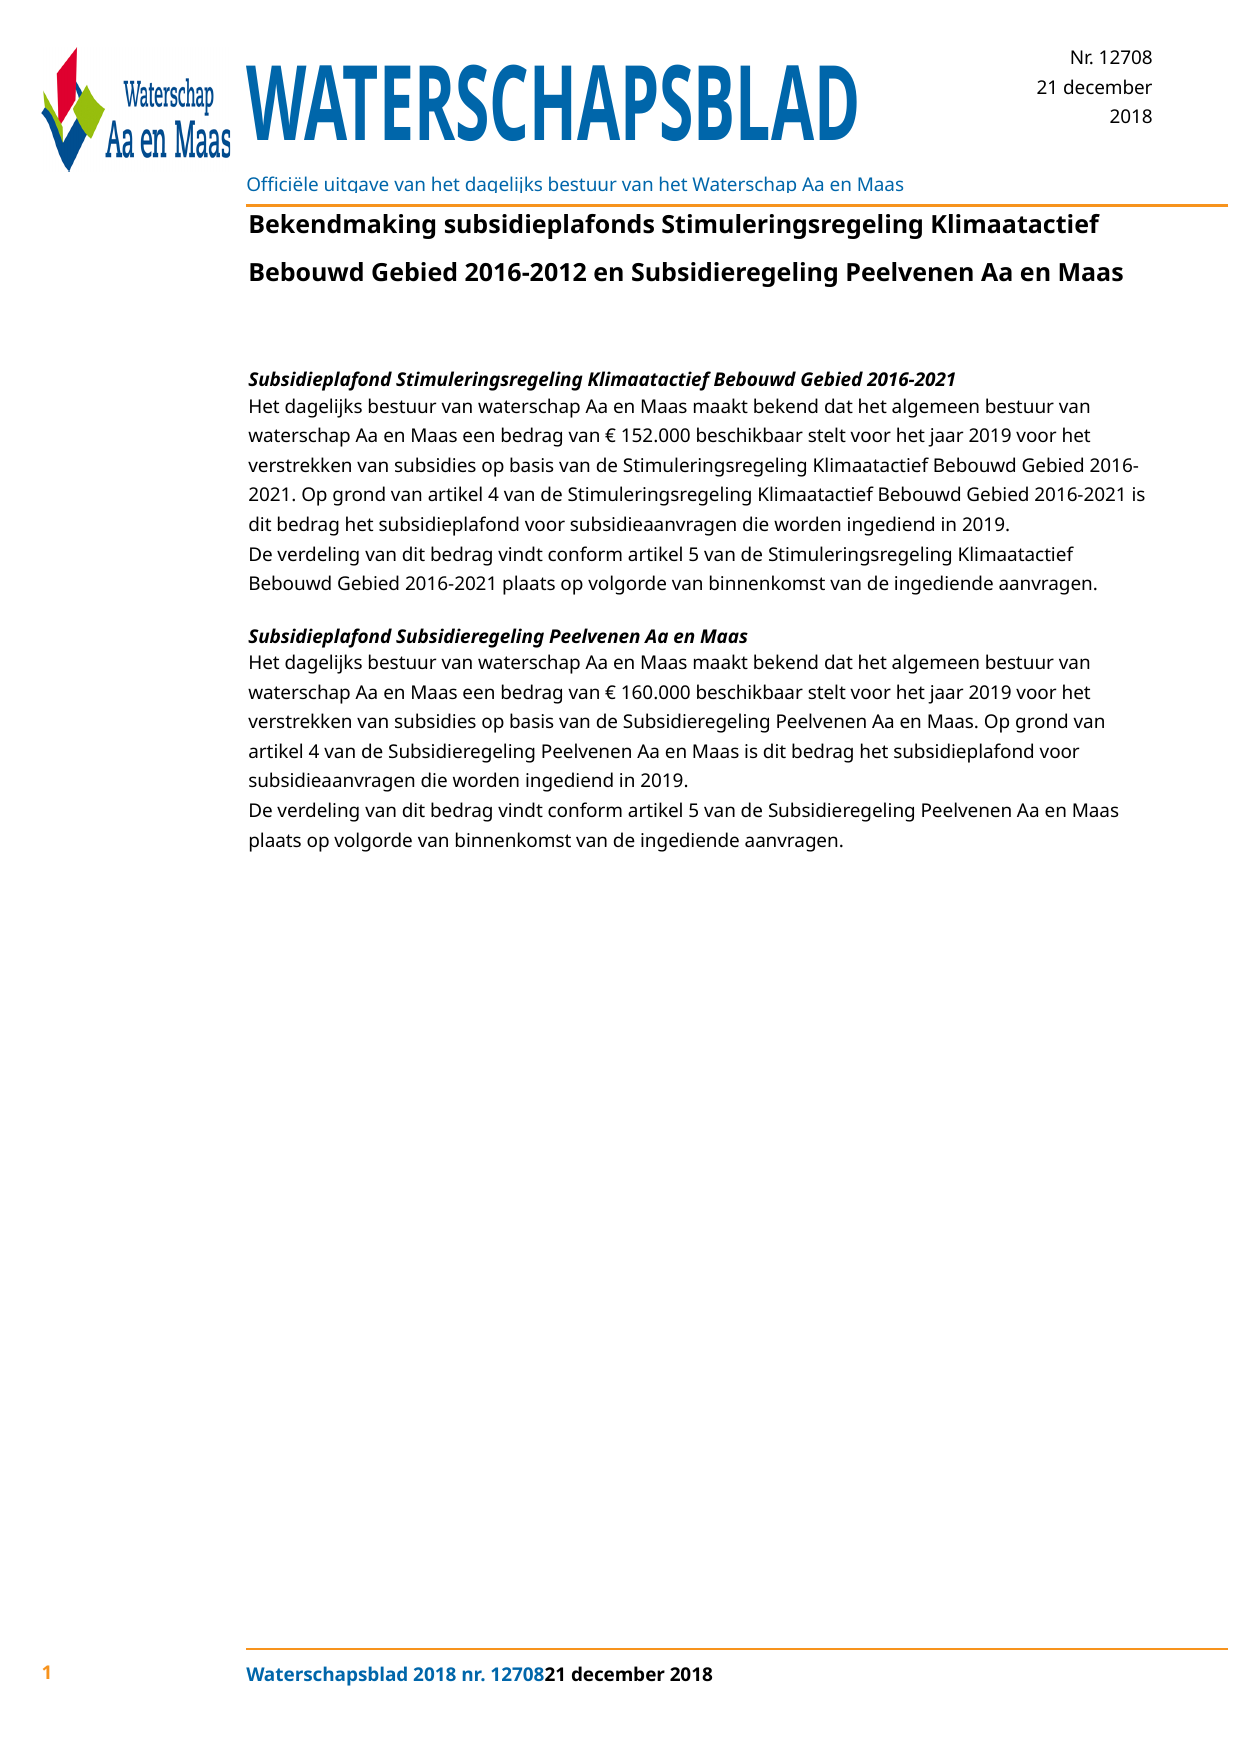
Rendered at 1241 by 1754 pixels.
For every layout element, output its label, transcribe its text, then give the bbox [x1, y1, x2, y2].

picture [41, 47, 231, 172]
text Het dagelijks bestuur van waterschap Aa en Maas maakt bekend dat het algemeen bestuur van waterschap Aa en Maas een bedrag van € 152.000 beschikbaar stelt voor het jaar 2019 voor het verstrekken van subsidies op basis van de Stimuleringsregeling Klimaatactief Bebouwd Gebied 2016-2021. Op grond van artikel 4 van de Stimuleringsregeling Klimaatactief Bebouwd Gebied 2016-2021 is dit bedrag het subsidieplafond voor subsidieaanvragen die worden ingediend in 2019. [248, 393, 1152, 537]
text Subsidieplafond Subsidieregeling Peelvenen Aa en Maas [248, 621, 1152, 649]
text De verdeling van dit bedrag vindt conform artikel 5 van de Stimuleringsregeling Klimaatactief Bebouwd Gebied 2016-2021 plaats op volgorde van binnenkomst van de ingediende aanvragen. [248, 541, 1152, 596]
text Bekendmaking subsidieplafonds Stimuleringsregeling Klimaatactief Bebouwd Gebied 2016-2012 en Subsidieregeling Peelvenen Aa en Maas [248, 207, 1152, 288]
text Het dagelijks bestuur van waterschap Aa en Maas maakt bekend dat het algemeen bestuur van waterschap Aa en Maas een bedrag van € 160.000 beschikbaar stelt voor het jaar 2019 voor het verstrekken van subsidies op basis van de Subsidieregeling Peelvenen Aa en Maas. Op grond van artikel 4 van de Subsidieregeling Peelvenen Aa en Maas is dit bedrag het subsidieplafond voor subsidieaanvragen die worden ingediend in 2019. [248, 649, 1152, 793]
text Subsidieplafond Stimuleringsregeling Klimaatactief Bebouwd Gebied 2016-2021 [248, 364, 1152, 393]
text De verdeling van dit bedrag vindt conform artikel 5 van de Subsidieregeling Peelvenen Aa en Maas plaats op volgorde van binnenkomst van de ingediende aanvragen. [248, 797, 1152, 852]
